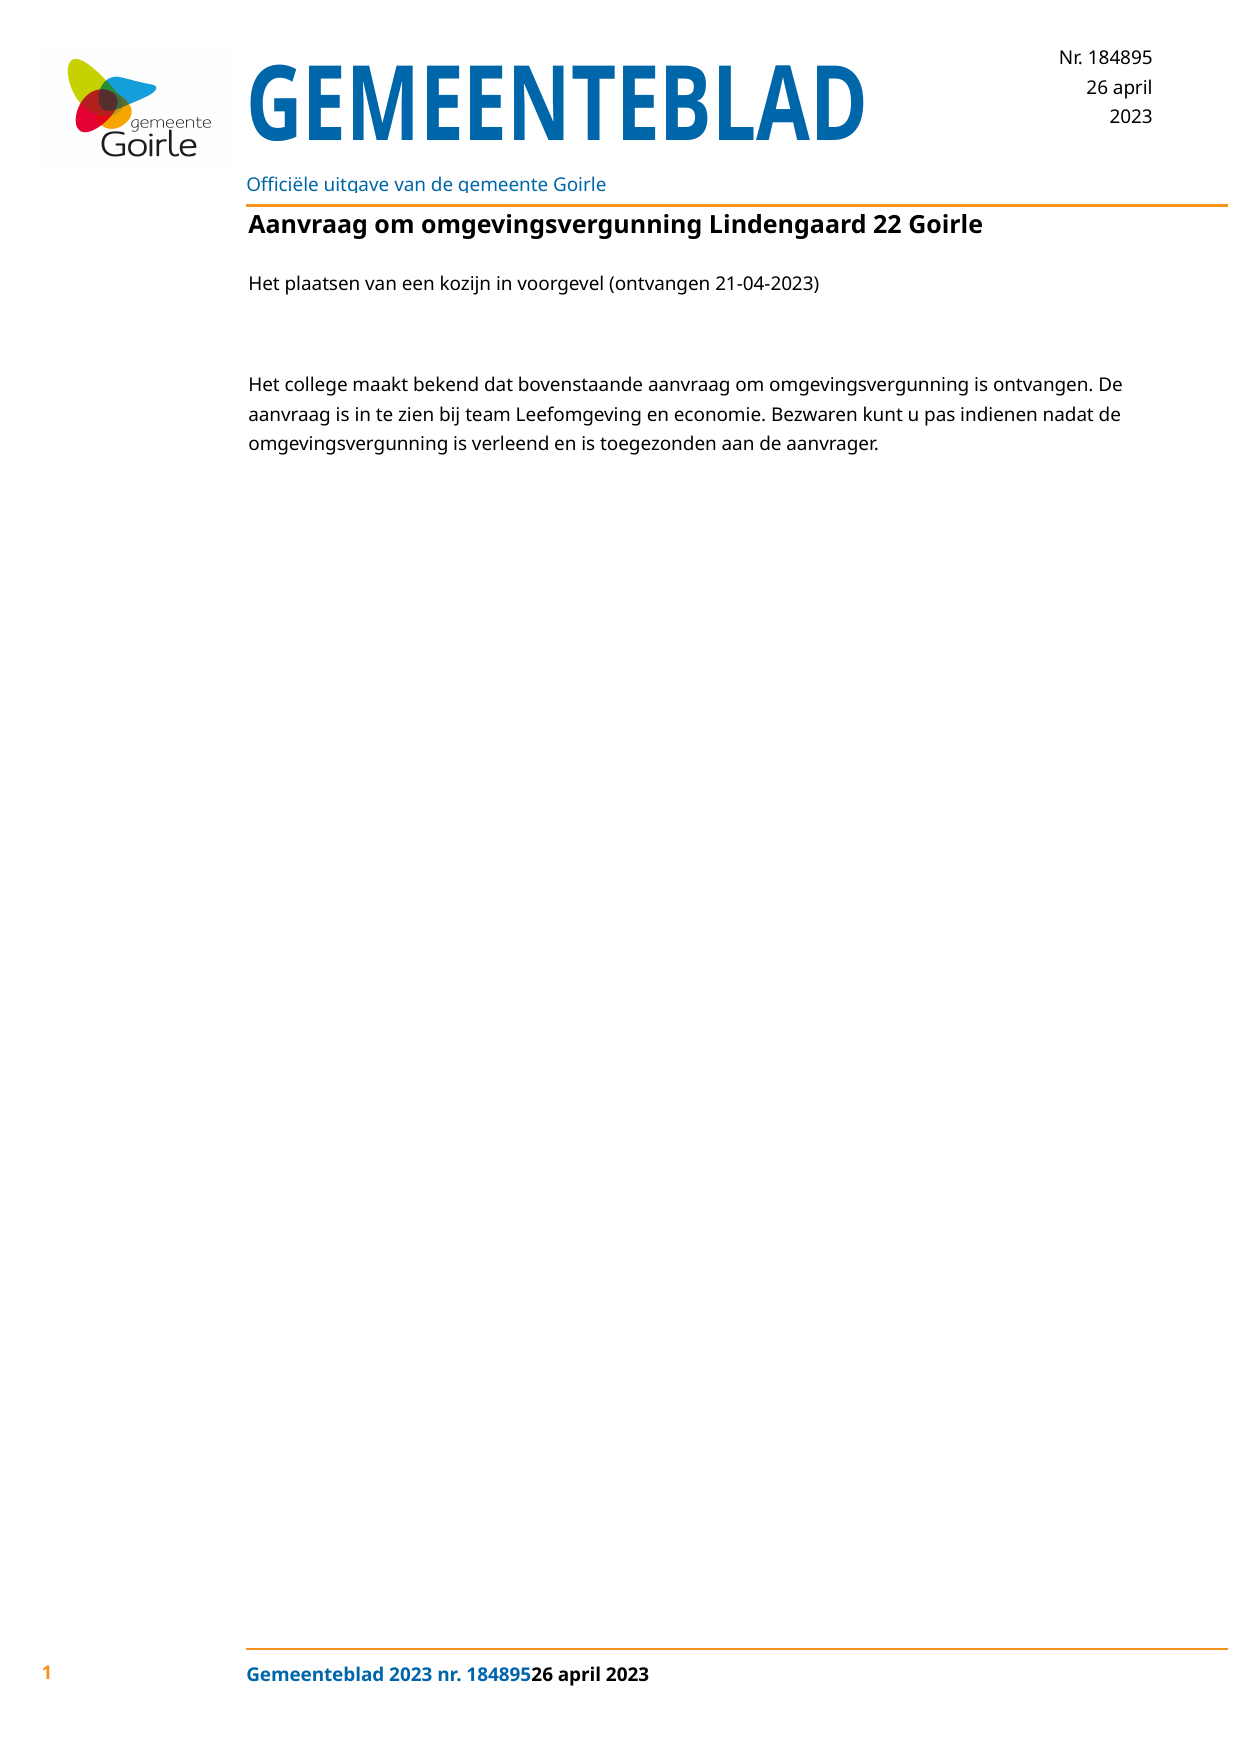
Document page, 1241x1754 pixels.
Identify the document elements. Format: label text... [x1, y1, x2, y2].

text Het plaatsen van een kozijn in voorgevel (ontvangen 21-04-2023) [248, 270, 1152, 296]
picture [41, 47, 231, 172]
text Het college maakt bekend dat bovenstaande aanvraag om omgevingsvergunning is ontvangen. De aanvraag is in te zien bij team Leefomgeving en economie. Bezwaren kunt u pas indienen nadat de omgevingsvergunning is verleend en is toegezonden aan de aanvrager. [248, 371, 1152, 456]
text Aanvraag om omgevingsvergunning Lindengaard 22 Goirle [248, 207, 1152, 241]
